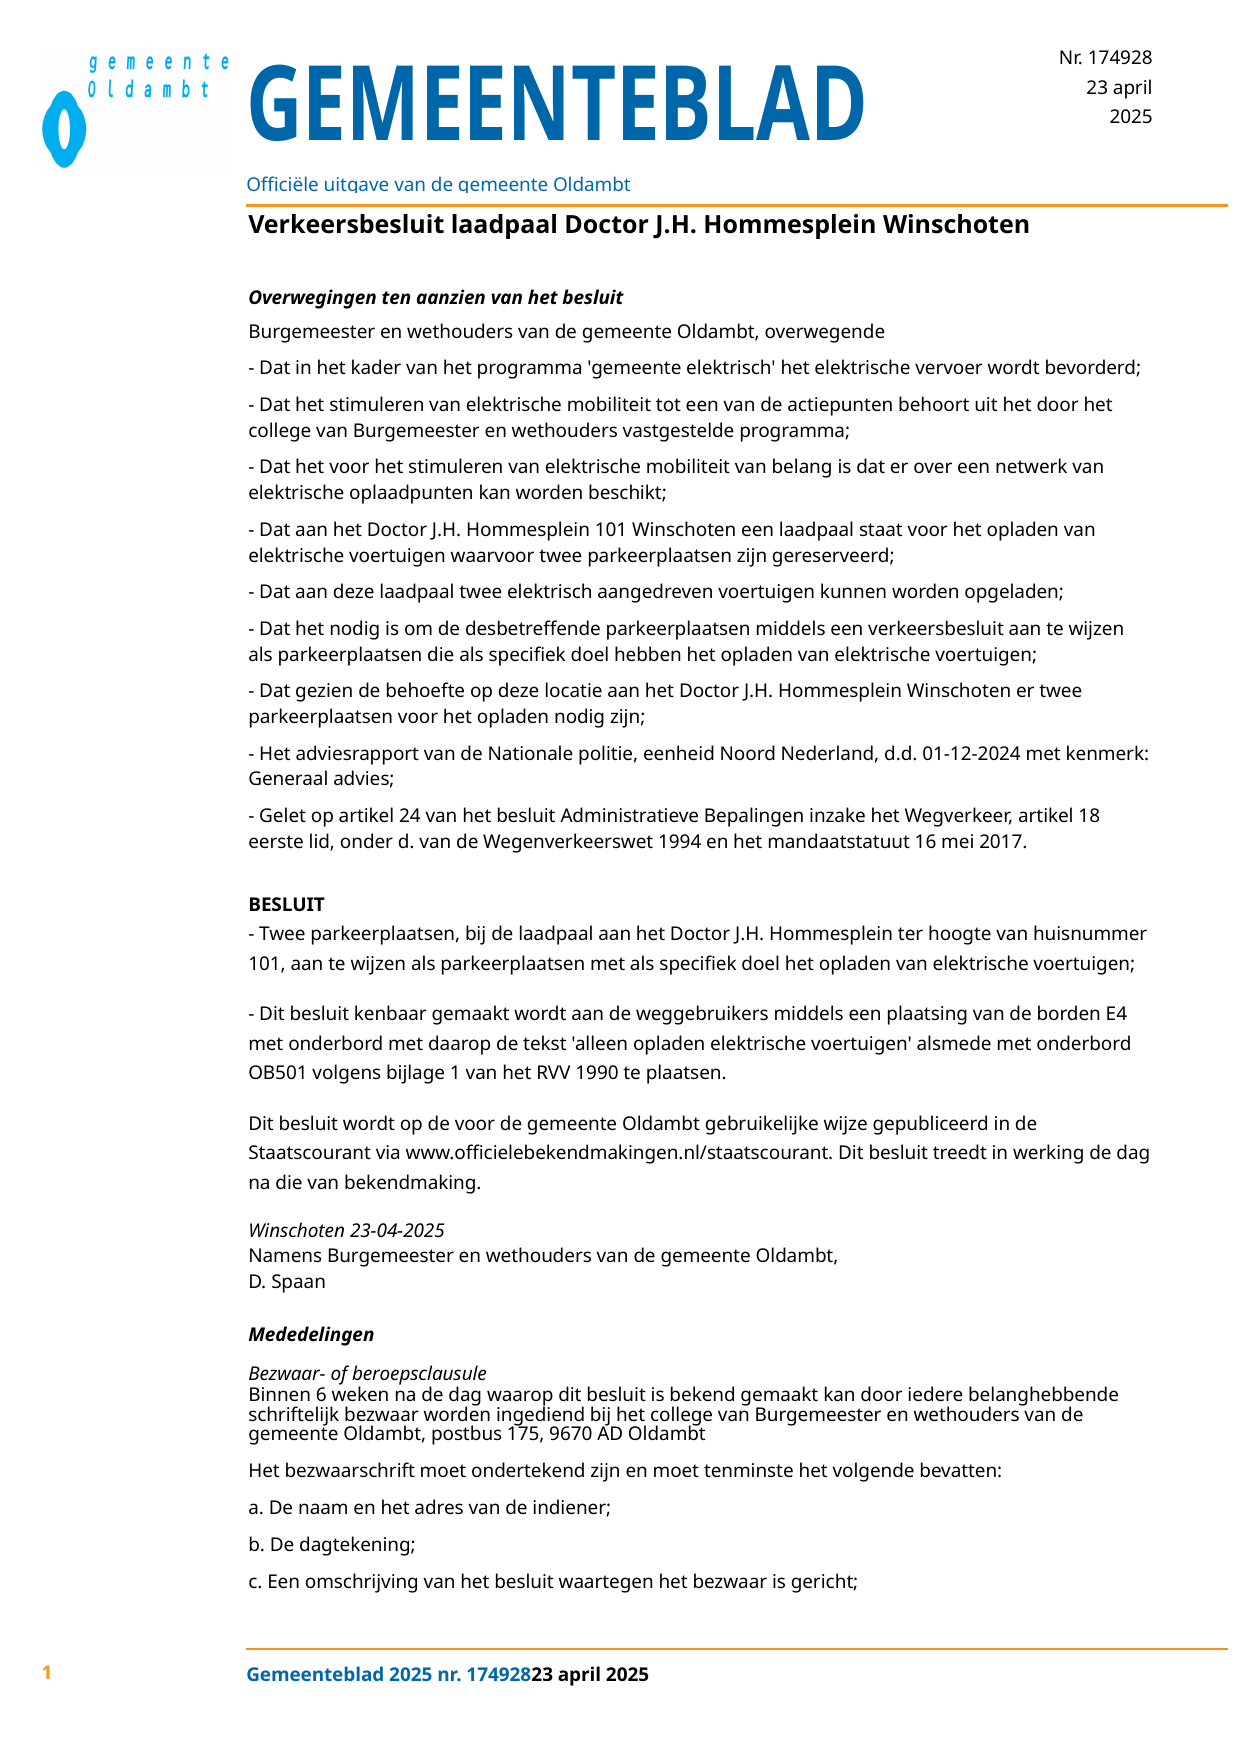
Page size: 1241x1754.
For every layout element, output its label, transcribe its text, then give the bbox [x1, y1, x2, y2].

text - Dat aan deze laadpaal twee elektrisch aangedreven voertuigen kunnen worden opgeladen; [248, 578, 1152, 604]
text Overwegingen ten aanzien van het besluit [248, 284, 1152, 309]
text - Dat het nodig is om de desbetreffende parkeerplaatsen middels een verkeersbesluit aan te wijzen als parkeerplaatsen die als specifiek doel hebben het opladen van elektrische voertuigen; [248, 615, 1152, 667]
text Winschoten 23-04-2025 [248, 1217, 1152, 1243]
text BESLUIT [248, 891, 1152, 916]
text Burgemeester en wethouders van de gemeente Oldambt, overwegende [248, 318, 1152, 344]
text D. Spaan [248, 1268, 1152, 1294]
text - Dat het voor het stimuleren van elektrische mobiliteit van belang is dat er over een netwerk van elektrische oplaadpunten kan worden beschikt; [248, 454, 1152, 505]
text - Gelet op artikel 24 van het besluit Administratieve Bepalingen inzake het Wegverkeer, artikel 18 eerste lid, onder d. van de Wegenverkeerswet 1994 en het mandaatstatuut 16 mei 2017. [248, 802, 1152, 854]
text - Dit besluit kenbaar gemaakt wordt aan de weggebruikers middels een plaatsing van de borden E4 met onderbord met daarop de tekst 'alleen opladen elektrische voertuigen' alsmede met onderbord OB501 volgens bijlage 1 van het RVV 1990 te plaatsen. [248, 1000, 1152, 1085]
text Bezwaar- of beroepsclausule [248, 1361, 1152, 1386]
picture [41, 47, 231, 172]
text Het bezwaarschrift moet ondertekend zijn en moet tenminste het volgende bevatten: [248, 1462, 1152, 1481]
text b. De dagtekening; [248, 1536, 1152, 1555]
text c. Een omschrijving van het besluit waartegen het bezwaar is gericht; [248, 1573, 1152, 1592]
text Binnen 6 weken na de dag waarop dit besluit is bekend gemaakt kan door iedere belanghebbende schriftelijk bezwaar worden ingediend bij het college van Burgemeester en wethouders van de gemeente Oldambt, postbus 175, 9670 AD Oldambt [248, 1386, 1152, 1444]
text - Dat aan het Doctor J.H. Hommesplein 101 Winschoten een laadpaal staat voor het opladen van elektrische voertuigen waarvoor twee parkeerplaatsen zijn gereserveerd; [248, 516, 1152, 567]
text - Dat in het kader van het programma 'gemeente elektrisch' het elektrische vervoer wordt bevorderd; [248, 354, 1152, 380]
text - Dat het stimuleren van elektrische mobiliteit tot een van de actiepunten behoort uit het door het college van Burgemeester en wethouders vastgestelde programma; [248, 391, 1152, 443]
text a. De naam en het adres van de indiener; [248, 1499, 1152, 1518]
text - Twee parkeerplaatsen, bij de laadpaal aan het Doctor J.H. Hommesplein ter hoogte van huisnummer 101, aan te wijzen als parkeerplaatsen met als specifiek doel het opladen van elektrische voertuigen; [248, 920, 1152, 976]
text Namens Burgemeester en wethouders van de gemeente Oldambt, [248, 1243, 1152, 1268]
text - Het adviesrapport van de Nationale politie, eenheid Noord Nederland, d.d. 01-12-2024 met kenmerk: Generaal advies; [248, 740, 1152, 791]
text - Dat gezien de behoefte op deze locatie aan het Doctor J.H. Hommesplein Winschoten er twee parkeerplaatsen voor het opladen nodig zijn; [248, 677, 1152, 729]
text Dit besluit wordt op de voor de gemeente Oldambt gebruikelijke wijze gepubliceerd in de Staatscourant via www.officielebekendmakingen.nl/staatscourant. Dit besluit treedt in werking de dag na die van bekendmaking. [248, 1110, 1152, 1195]
text Mededelingen [248, 1321, 1152, 1347]
text Verkeersbesluit laadpaal Doctor J.H. Hommesplein Winschoten [248, 207, 1152, 241]
